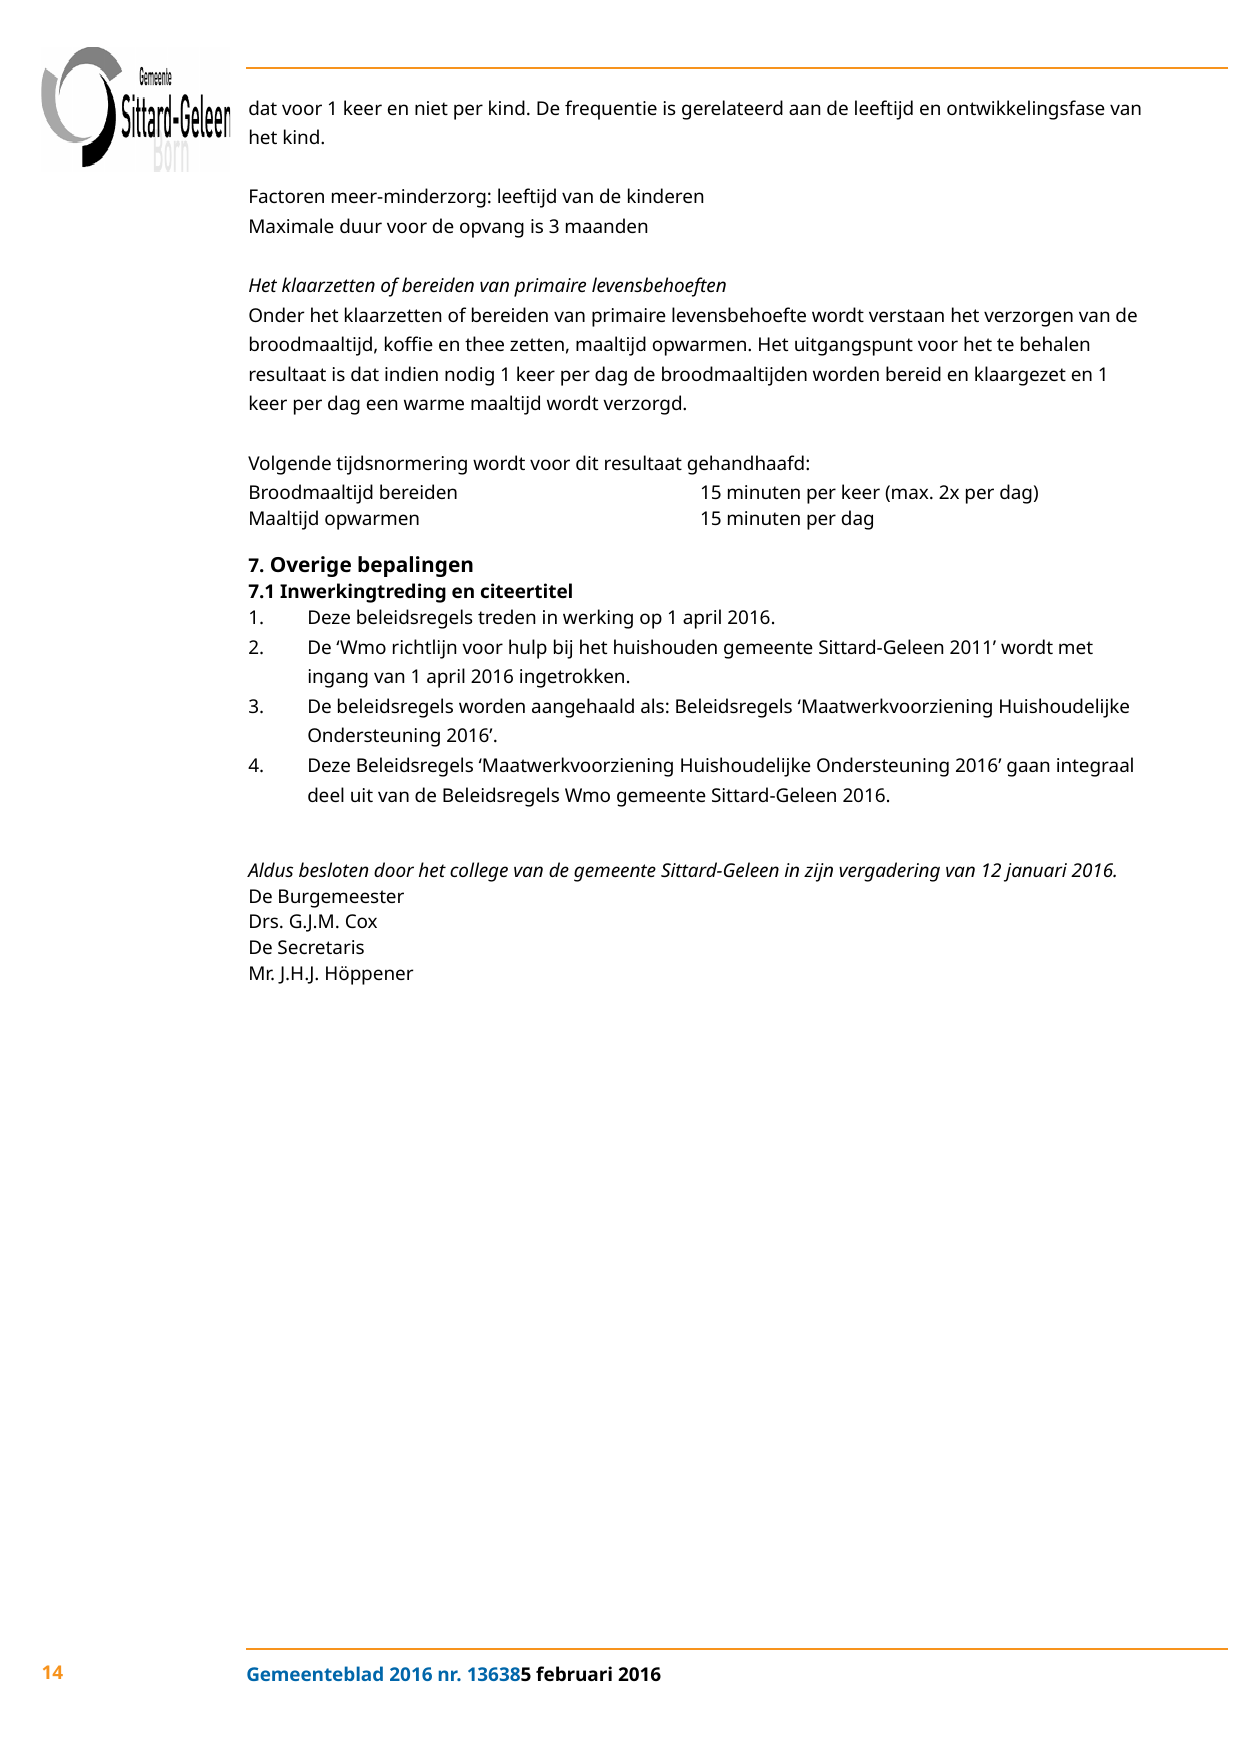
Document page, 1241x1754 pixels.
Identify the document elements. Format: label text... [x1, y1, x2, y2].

text De Burgemeester [248, 883, 1152, 908]
text Drs. G.J.M. Cox [248, 908, 1152, 934]
text Aldus besloten door het college van de gemeente Sittard-Geleen in zijn vergadering van 12 januari 2016. [248, 857, 1152, 883]
table_header Broodmaaltijd bereiden [248, 480, 700, 505]
table_header 15 minuten per keer (max. 2x per dag) [700, 480, 1152, 505]
text Volgende tijdsnormering wordt voor dit resultaat gehandhaafd: [248, 450, 1152, 476]
list Deze Beleidsregels ‘Maatwerkvoorziening Huishoudelijke Ondersteuning 2016’ gaan integraal deel uit van de Beleidsregels Wmo gemeente Sittard-Geleen 2016. [248, 752, 1152, 808]
text De Secretaris [248, 934, 1152, 960]
text dat voor 1 keer en niet per kind. De frequentie is gerelateerd aan de leeftijd en ontwikkelingsfase van het kind. [248, 95, 1152, 150]
list De ‘Wmo richtlijn voor hulp bij het huishouden gemeente Sittard-Geleen 2011’ wordt met ingang van 1 april 2016 ingetrokken. [248, 634, 1152, 689]
text Factoren meer-minderzorg: leeftijd van de kinderen [248, 183, 1152, 209]
list Deze beleidsregels treden in werking op 1 april 2016. [248, 604, 1152, 630]
list De beleidsregels worden aangehaald als: Beleidsregels ‘Maatwerkvoorziening Huishoudelijke Ondersteuning 2016’. [248, 693, 1152, 748]
text 7. Overige bepalingen [248, 550, 1152, 579]
table_cell 15 minuten per dag [700, 505, 1152, 531]
text Het klaarzetten of bereiden van primaire levensbehoeften [248, 272, 1152, 298]
text Maximale duur voor de opvang is 3 maanden [248, 213, 1152, 239]
text Mr. J.H.J. Höppener [248, 960, 1152, 986]
picture [41, 47, 231, 172]
text 7.1 Inwerkingtreding en citeertitel [248, 579, 1152, 604]
table_cell Maaltijd opwarmen [248, 505, 700, 531]
text Onder het klaarzetten of bereiden van primaire levensbehoefte wordt verstaan het verzorgen van de broodmaaltijd, koffie en thee zetten, maaltijd opwarmen. Het uitgangspunt voor het te behalen resultaat is dat indien nodig 1 keer per dag de broodmaaltijden worden bereid en klaargezet en 1 keer per dag een warme maaltijd wordt verzorgd. [248, 302, 1152, 416]
